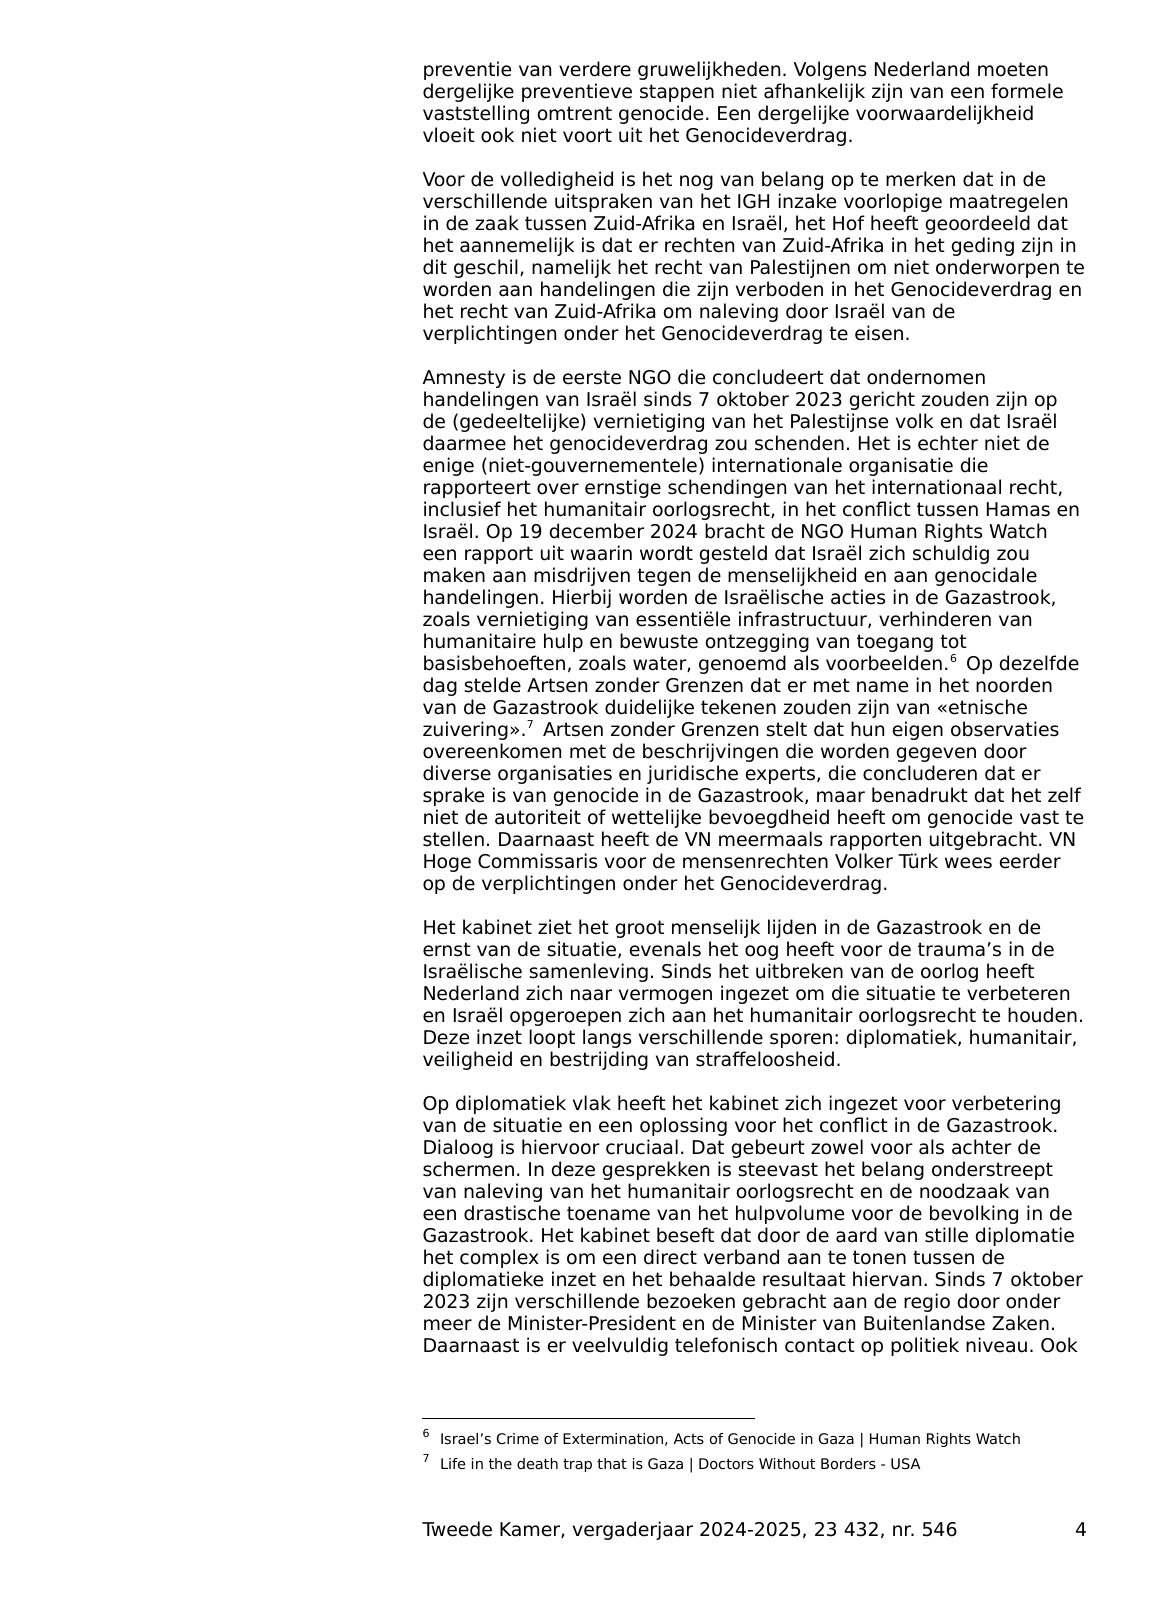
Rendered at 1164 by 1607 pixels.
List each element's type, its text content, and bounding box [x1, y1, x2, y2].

text Amnesty is de eerste NGO die concludeert dat ondernomen handelingen van Israël sinds 7 oktober 2023 gericht zouden zijn op de (gedeeltelijke) vernietiging van het Palestijnse volk en dat Israël daarmee het genocideverdrag zou schenden. Het is echter niet de enige (niet-gouvernementele) internationale organisatie die rapporteert over ernstige schendingen van het internationaal recht, inclusief het humanitair oorlogsrecht, in het conflict tussen Hamas en Israël. Op 19 december 2024 bracht de NGO Human Rights Watch een rapport uit waarin wordt gesteld dat Israël zich schuldig zou maken aan misdrijven tegen de menselijkheid en aan genocidale handelingen. Hierbij worden de Israëlische acties in de Gazastrook, zoals vernietiging van essentiële infrastructuur, verhinderen van humanitaire hulp en bewuste ontzegging van toegang tot basisbehoeften, zoals water, genoemd als voorbeelden. Op dezelfde dag stelde Artsen zonder Grenzen dat er met name in het noorden van de Gazastrook duidelijke tekenen zouden zijn van «etnische zuivering». Artsen zonder Grenzen stelt dat hun eigen observaties overeenkomen met de beschrijvingen die worden gegeven door diverse organisaties en juridische experts, die concluderen dat er sprake is van genocide in de Gazastrook, maar benadrukt dat het zelf niet de autoriteit of wettelijke bevoegdheid heeft om genocide vast te stellen. Daarnaast heeft de VN meermaals rapporten uitgebracht. VN Hoge Commissaris voor de mensenrechten Volker Türk wees eerder op de verplichtingen onder het Genocideverdrag. [422, 367, 1087, 895]
text Life in the death trap that is Gaza | Doctors Without Borders - USA [422, 1452, 1087, 1474]
text Voor de volledigheid is het nog van belang op te merken dat in de verschillende uitspraken van het IGH inzake voorlopige maatregelen in de zaak tussen Zuid-Afrika en Israël, het Hof heeft geoordeeld dat het aannemelijk is dat er rechten van Zuid-Afrika in het geding zijn in dit geschil, namelijk het recht van Palestijnen om niet onderworpen te worden aan handelingen die zijn verboden in het Genocideverdrag en het recht van Zuid-Afrika om naleving door Israël van de verplichtingen onder het Genocideverdrag te eisen. [422, 169, 1087, 345]
text Het kabinet ziet het groot menselijk lijden in de Gazastrook en de ernst van de situatie, evenals het oog heeft voor de trauma’s in de Israëlische samenleving. Sinds het uitbreken van de oorlog heeft Nederland zich naar vermogen ingezet om die situatie te verbeteren en Israël opgeroepen zich aan het humanitair oorlogsrecht te houden. Deze inzet loopt langs verschillende sporen: diplomatiek, humanitair, veiligheid en bestrijding van straffeloosheid. [422, 917, 1087, 1071]
text Israel’s Crime of Extermination, Acts of Genocide in Gaza | Human Rights Watch [422, 1427, 1087, 1449]
text Op diplomatiek vlak heeft het kabinet zich ingezet voor verbetering van de situatie en een oplossing voor het conflict in de Gazastrook. Dialoog is hiervoor cruciaal. Dat gebeurt zowel voor als achter de schermen. In deze gesprekken is steevast het belang onderstreept van naleving van het humanitair oorlogsrecht en de noodzaak van een drastische toename van het hulpvolume voor de bevolking in de Gazastrook. Het kabinet beseft dat door de aard van stille diplomatie het complex is om een direct verband aan te tonen tussen de diplomatieke inzet en het behaalde resultaat hiervan. Sinds 7 oktober 2023 zijn verschillende bezoeken gebracht aan de regio door onder meer de Minister-President en de Minister van Buitenlandse Zaken. Daarnaast is er veelvuldig telefonisch contact op politiek niveau. Ook [422, 1093, 1087, 1357]
text preventie van verdere gruwelijkheden. Volgens Nederland moeten dergelijke preventieve stappen niet afhankelijk zijn van een formele vaststelling omtrent genocide. Een dergelijke voorwaardelijkheid vloeit ook niet voort uit het Genocideverdrag. [422, 59, 1087, 147]
